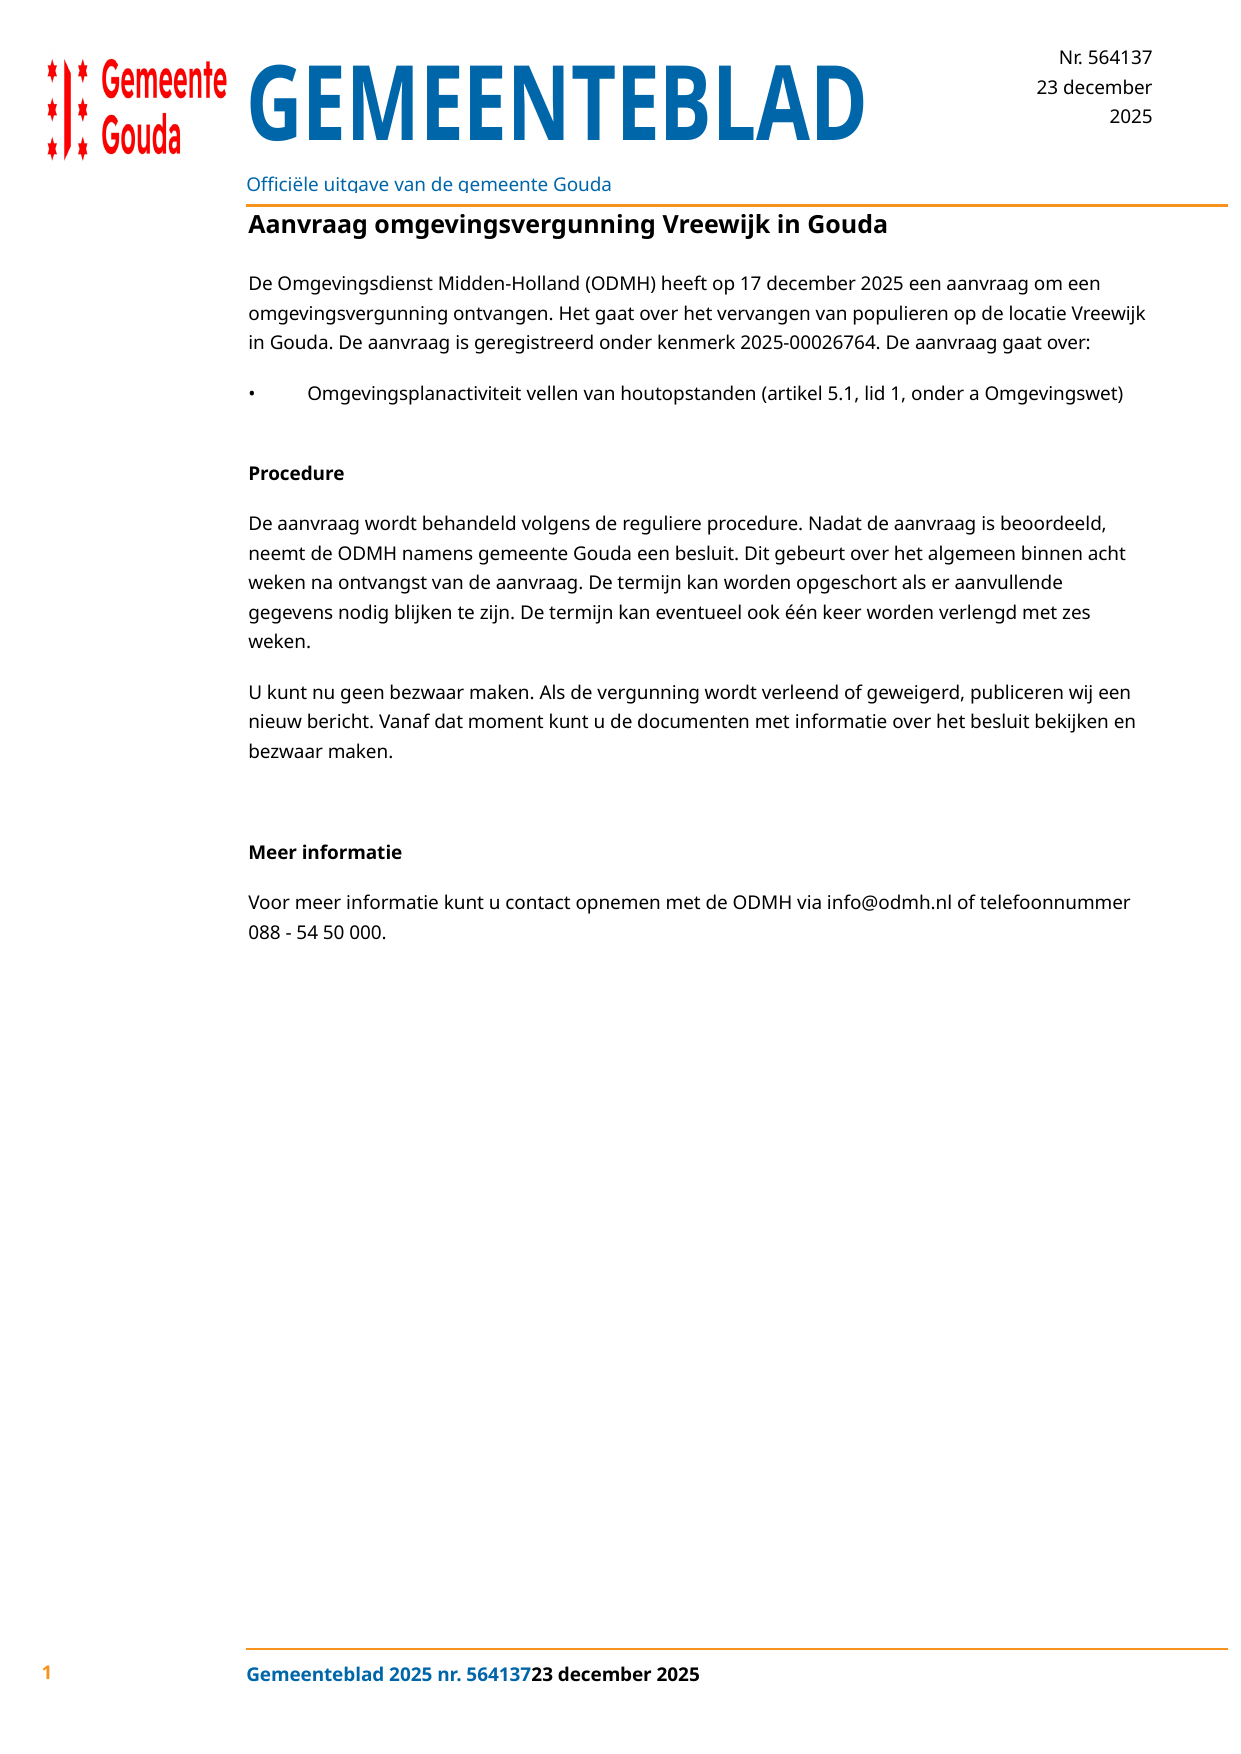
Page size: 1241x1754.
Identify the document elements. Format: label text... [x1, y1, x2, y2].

text De Omgevingsdienst Midden-Holland (ODMH) heeft op 17 december 2025 een aanvraag om een omgevingsvergunning ontvangen. Het gaat over het vervangen van populieren op de locatie Vreewijk in Gouda. De aanvraag is geregistreerd onder kenmerk 2025-00026764. De aanvraag gaat over: [248, 270, 1152, 355]
text Procedure [248, 460, 1152, 486]
list Omgevingsplanactiviteit vellen van houtopstanden (artikel 5.1, lid 1, onder a Omgevingswet) [248, 380, 1152, 406]
picture [41, 47, 231, 172]
text Meer informatie [248, 839, 1152, 865]
text Voor meer informatie kunt u contact opnemen met de ODMH via info@odmh.nl of telefoonnummer 088 - 54 50 000. [248, 889, 1152, 945]
text U kunt nu geen bezwaar maken. Als de vergunning wordt verleend of geweigerd, publiceren wij een nieuw bericht. Vanaf dat moment kunt u de documenten met informatie over het besluit bekijken en bezwaar maken. [248, 679, 1152, 764]
text Aanvraag omgevingsvergunning Vreewijk in Gouda [248, 207, 1152, 241]
text De aanvraag wordt behandeld volgens de reguliere procedure. Nadat de aanvraag is beoordeeld, neemt de ODMH namens gemeente Gouda een besluit. Dit gebeurt over het algemeen binnen acht weken na ontvangst van de aanvraag. De termijn kan worden opgeschort als er aanvullende gegevens nodig blijken te zijn. De termijn kan eventueel ook één keer worden verlengd met zes weken. [248, 510, 1152, 654]
